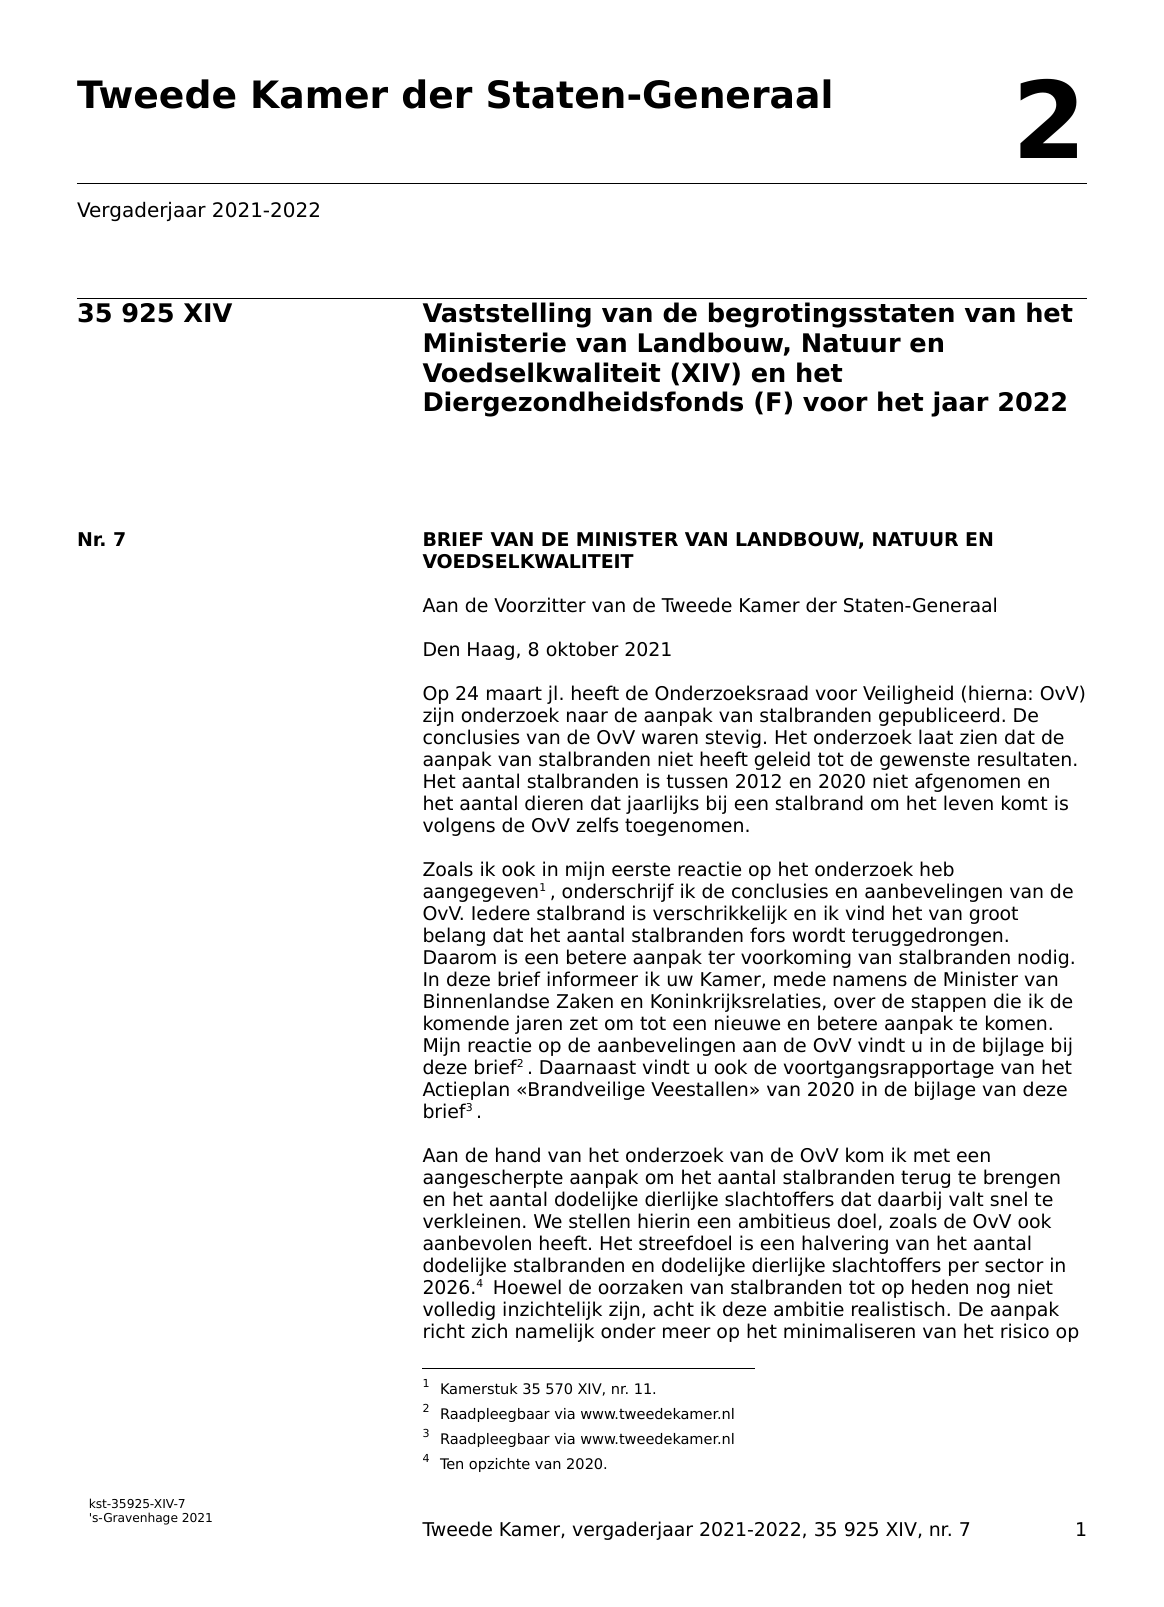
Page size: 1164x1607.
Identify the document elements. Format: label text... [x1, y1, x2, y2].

subtitle Nr. 7 BRIEF VAN DE MINISTER VAN LANDBOUW, NATUUR EN VOEDSELKWALITEIT [77, 529, 1087, 573]
text Raadpleegbaar via www.tweedekamer.nl [422, 1402, 1087, 1424]
subtitle 35 925 XIV Vaststelling van de begrotingsstaten van het Ministerie van Landbouw, Natuur en Voedselkwaliteit (XIV) en het Diergezondheidsfonds (F) voor het jaar 2022 [77, 299, 1087, 418]
text Op 24 maart jl. heeft de Onderzoeksraad voor Veiligheid (hierna: OvV) zijn onderzoek naar de aanpak van stalbranden gepubliceerd. De conclusies van de OvV waren stevig. Het onderzoek laat zien dat de aanpak van stalbranden niet heeft geleid tot de gewenste resultaten. Het aantal stalbranden is tussen 2012 en 2020 niet afgenomen en het aantal dieren dat jaarlijks bij een stalbrand om het leven komt is volgens de OvV zelfs toegenomen. [422, 683, 1087, 837]
text kst-35925-XIV-7 [88, 1497, 323, 1511]
text Raadpleegbaar via www.tweedekamer.nl [422, 1427, 1087, 1449]
table_header 2 [886, 59, 1087, 183]
text Ten opzichte van 2020. [422, 1452, 1087, 1474]
table_cell Vergaderjaar 2021-2022 [77, 184, 1087, 298]
text Aan de Voorzitter van de Tweede Kamer der Staten-Generaal [422, 595, 1087, 617]
text Aan de hand van het onderzoek van de OvV kom ik met een aangescherpte aanpak om het aantal stalbranden terug te brengen en het aantal dodelijke dierlijke slachtoffers dat daarbij valt snel te verkleinen. We stellen hierin een ambitieus doel, zoals de OvV ook aanbevolen heeft. Het streefdoel is een halvering van het aantal dodelijke stalbranden en dodelijke dierlijke slachtoffers per sector in 2026. Hoewel de oorzaken van stalbranden tot op heden nog niet volledig inzichtelijk zijn, acht ik deze ambitie realistisch. De aanpak richt zich namelijk onder meer op het minimaliseren van het risico op [422, 1145, 1087, 1343]
table_header Tweede Kamer der Staten-Generaal [77, 59, 886, 183]
text Den Haag, 8 oktober 2021 [422, 639, 1087, 661]
text Zoals ik ook in mijn eerste reactie op het onderzoek heb aangegeven, onderschrijf ik de conclusies en aanbevelingen van de OvV. Iedere stalbrand is verschrikkelijk en ik vind het van groot belang dat het aantal stalbranden fors wordt teruggedrongen. Daarom is een betere aanpak ter voorkoming van stalbranden nodig. In deze brief informeer ik uw Kamer, mede namens de Minister van Binnenlandse Zaken en Koninkrijksrelaties, over de stappen die ik de komende jaren zet om tot een nieuwe en betere aanpak te komen. Mijn reactie op de aanbevelingen aan de OvV vindt u in de bijlage bij deze brief. Daarnaast vindt u ook de voortgangsrapportage van het Actieplan «Brandveilige Veestallen» van 2020 in de bijlage van deze brief. [422, 859, 1087, 1123]
text 's-Gravenhage 2021 [88, 1511, 323, 1525]
text Kamerstuk 35 570 XIV, nr. 11. [422, 1377, 1087, 1399]
